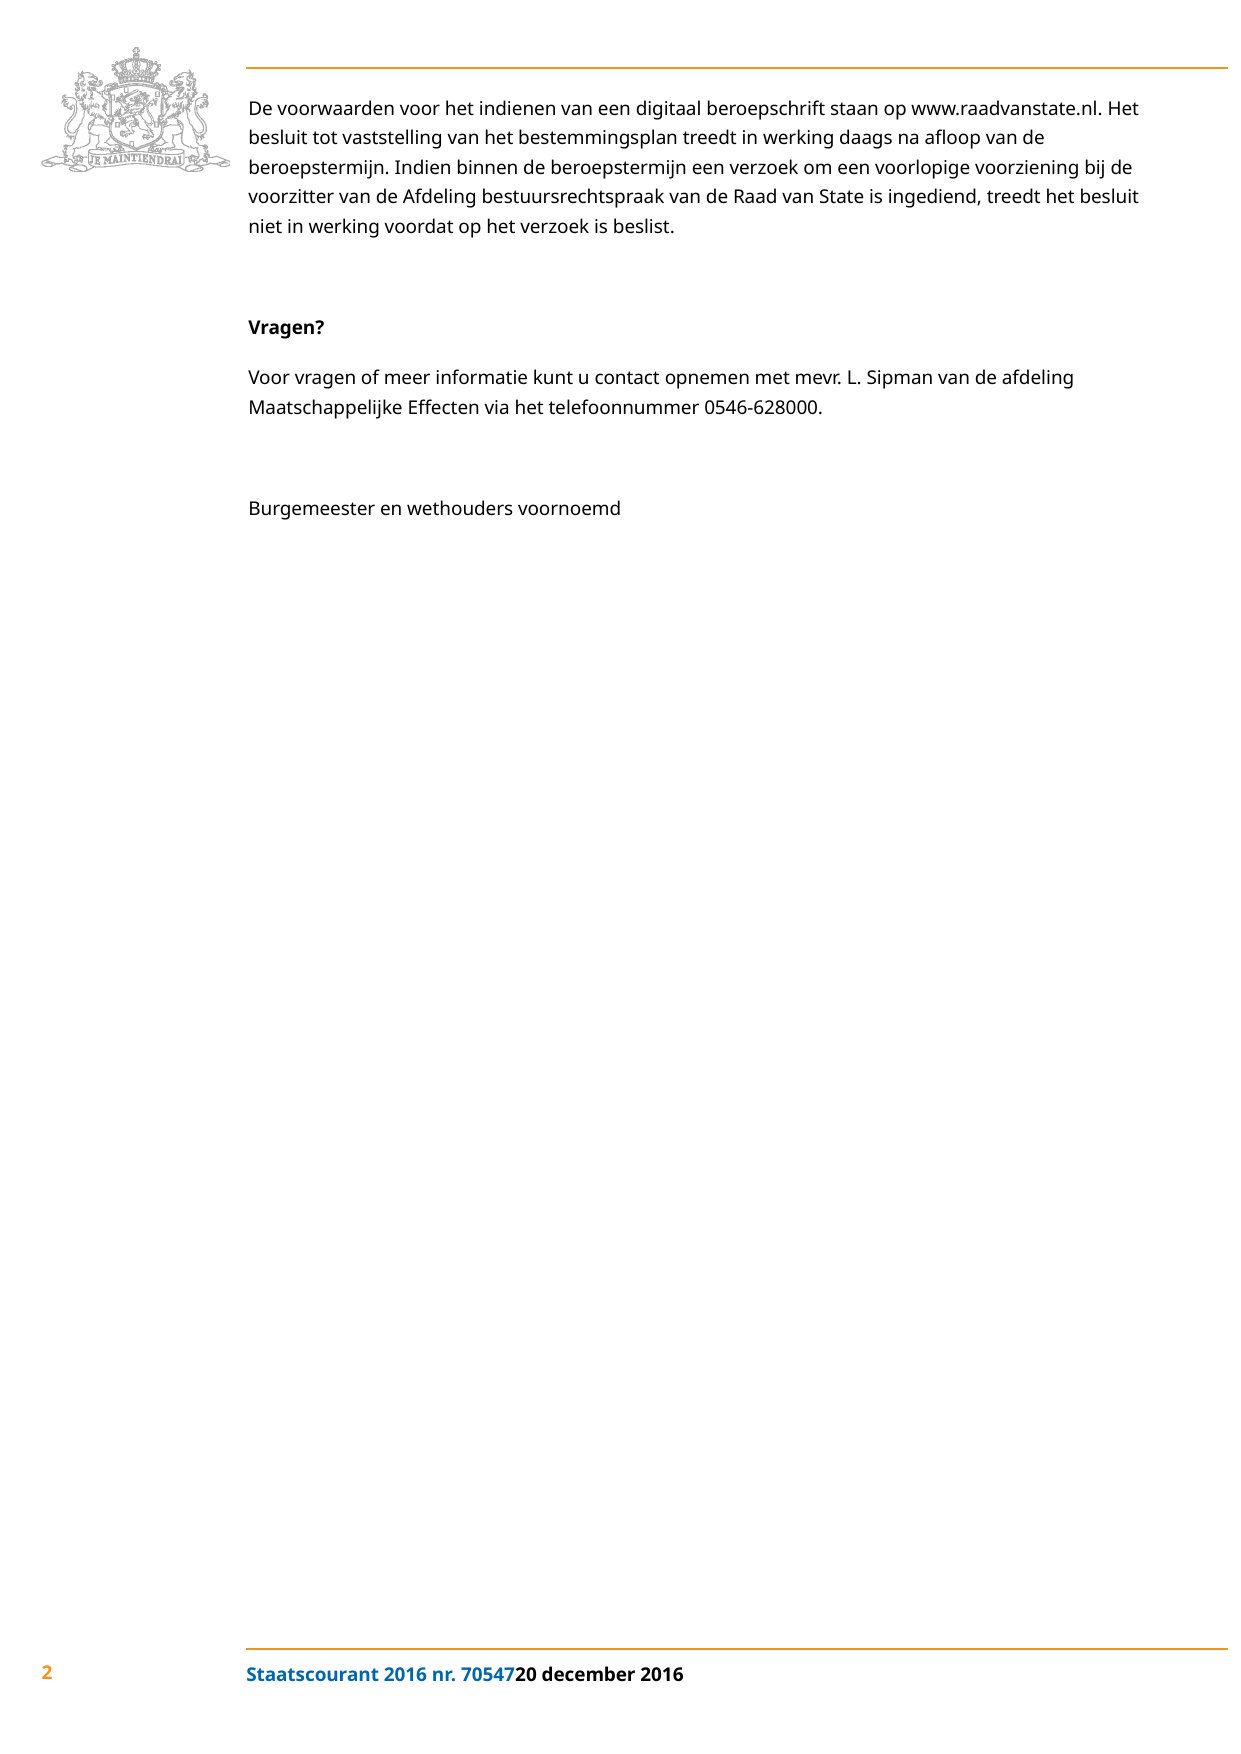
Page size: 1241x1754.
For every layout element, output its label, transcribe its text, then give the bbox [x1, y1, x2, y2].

picture [41, 47, 231, 172]
text Vragen? [248, 314, 1152, 340]
text De voorwaarden voor het indienen van een digitaal beroepschrift staan op www.raadvanstate.nl. Het besluit tot vaststelling van het bestemmingsplan treedt in werking daags na afloop van de beroepstermijn. Indien binnen de beroepstermijn een verzoek om een voorlopige voorziening bij de voorzitter van de Afdeling bestuursrechtspraak van de Raad van State is ingediend, treedt het besluit niet in werking voordat op het verzoek is beslist. [248, 95, 1152, 239]
text Voor vragen of meer informatie kunt u contact opnemen met mevr. L. Sipman van de afdeling Maatschappelijke Effecten via het telefoonnummer 0546-628000. [248, 364, 1152, 420]
text Burgemeester en wethouders voornoemd [248, 495, 1152, 521]
